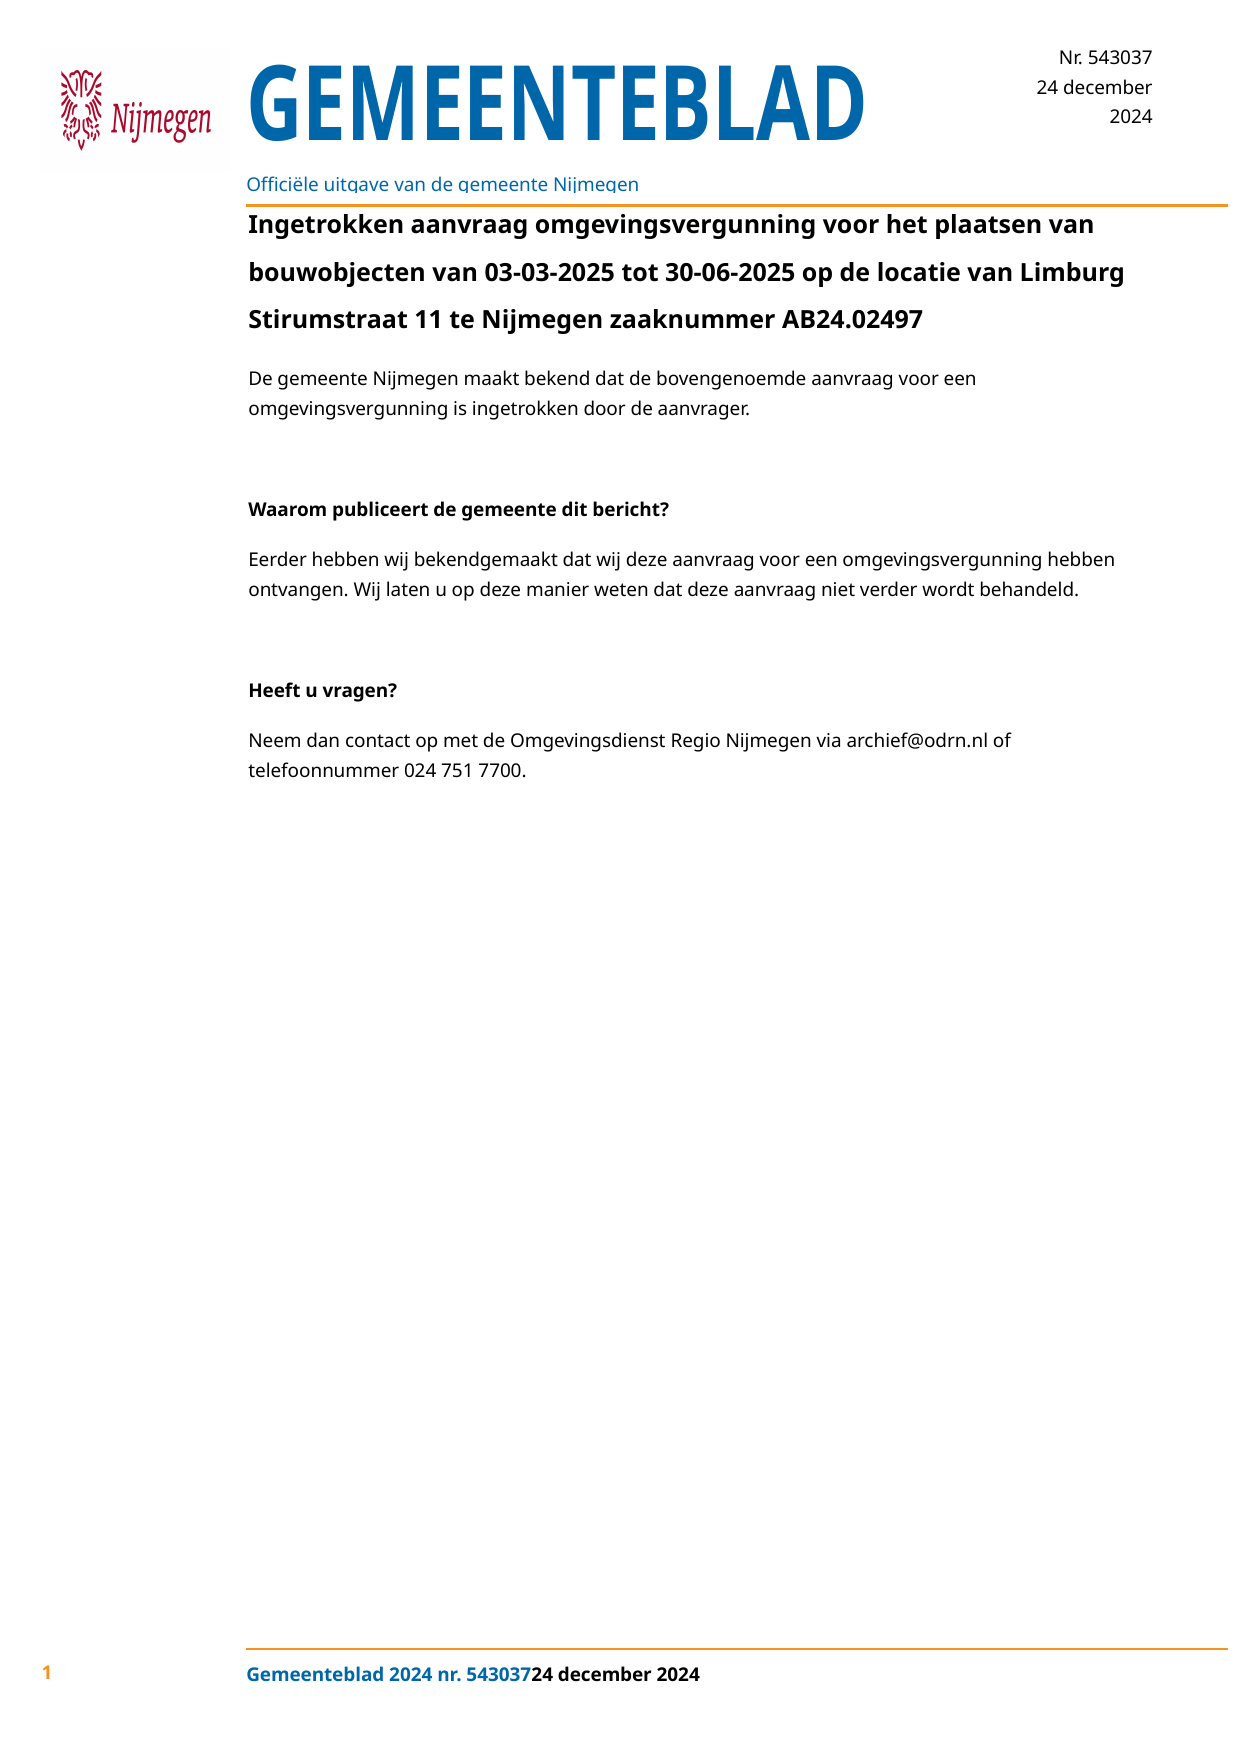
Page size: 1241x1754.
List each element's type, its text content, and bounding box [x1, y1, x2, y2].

text Ingetrokken aanvraag omgevingsvergunning voor het plaatsen van bouwobjecten van 03-03-2025 tot 30-06-2025 op de locatie van Limburg Stirumstraat 11 te Nijmegen zaaknummer AB24.02497 [248, 207, 1152, 336]
text Heeft u vragen? [248, 677, 1152, 702]
picture [41, 47, 231, 172]
text De gemeente Nijmegen maakt bekend dat de bovengenoemde aanvraag voor een omgevingsvergunning is ingetrokken door de aanvrager. [248, 366, 1152, 421]
text Waarom publiceert de gemeente dit bericht? [248, 496, 1152, 522]
text Neem dan contact op met de Omgevingsdienst Regio Nijmegen via archief@odrn.nl of telefoonnummer 024 751 7700. [248, 727, 1152, 782]
text Eerder hebben wij bekendgemaakt dat wij deze aanvraag voor een omgevingsvergunning hebben ontvangen. Wij laten u op deze manier weten dat deze aanvraag niet verder wordt behandeld. [248, 546, 1152, 602]
